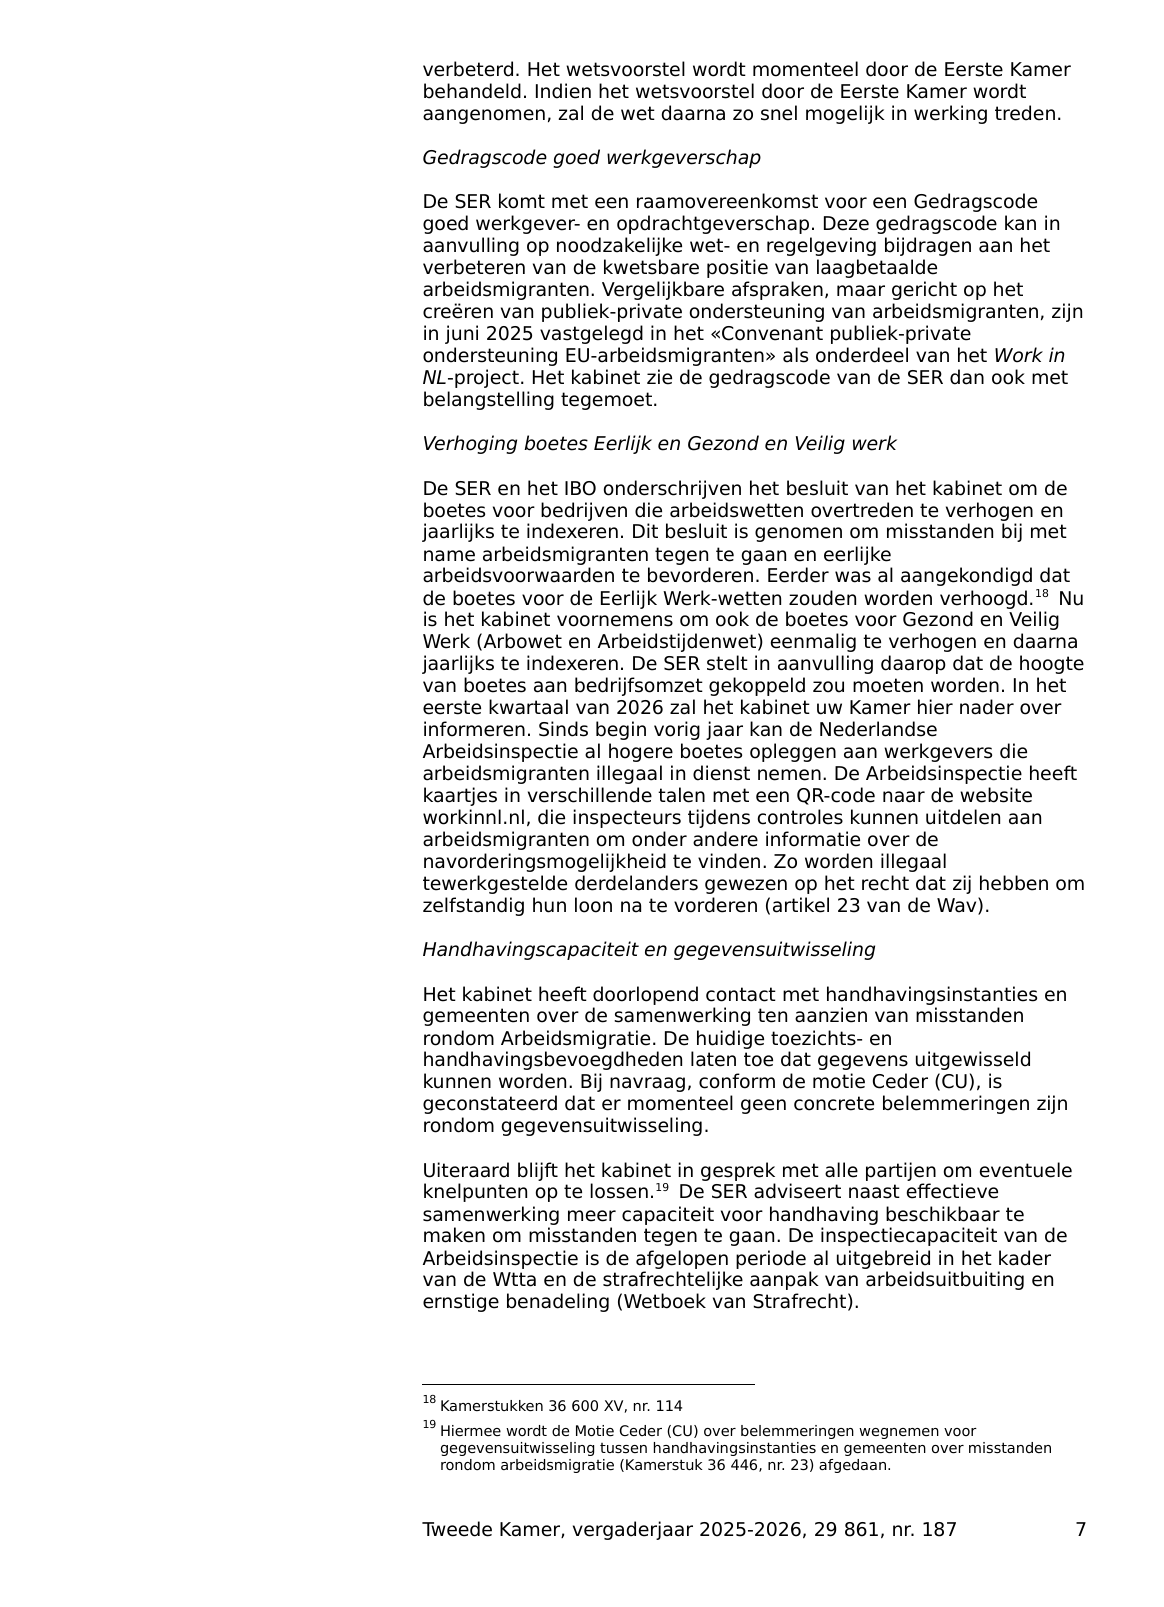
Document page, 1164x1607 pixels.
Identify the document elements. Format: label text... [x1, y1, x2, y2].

text Uiteraard blijft het kabinet in gesprek met alle partijen om eventuele knelpunten op te lossen. De SER adviseert naast effectieve samenwerking meer capaciteit voor handhaving beschikbaar te maken om misstanden tegen te gaan. De inspectiecapaciteit van de Arbeidsinspectie is de afgelopen periode al uitgebreid in het kader van de Wtta en de strafrechtelijke aanpak van arbeidsuitbuiting en ernstige benadeling (Wetboek van Strafrecht). [422, 1159, 1087, 1313]
text De SER en het IBO onderschrijven het besluit van het kabinet om de boetes voor bedrijven die arbeidswetten overtreden te verhogen en jaarlijks te indexeren. Dit besluit is genomen om misstanden bij met name arbeidsmigranten tegen te gaan en eerlijke arbeidsvoorwaarden te bevorderen. Eerder was al aangekondigd dat de boetes voor de Eerlijk Werk-wetten zouden worden verhoogd. Nu is het kabinet voornemens om ook de boetes voor Gezond en Veilig Werk (Arbowet en Arbeidstijdenwet) eenmalig te verhogen en daarna jaarlijks te indexeren. De SER stelt in aanvulling daarop dat de hoogte van boetes aan bedrijfsomzet gekoppeld zou moeten worden. In het eerste kwartaal van 2026 zal het kabinet uw Kamer hier nader over informeren. Sinds begin vorig jaar kan de Nederlandse Arbeidsinspectie al hogere boetes opleggen aan werkgevers die arbeidsmigranten illegaal in dienst nemen. De Arbeidsinspectie heeft kaartjes in verschillende talen met een QR-code naar de website workinnl.nl, die inspecteurs tijdens controles kunnen uitdelen aan arbeidsmigranten om onder andere informatie over de navorderingsmogelijkheid te vinden. Zo worden illegaal tewerkgestelde derdelanders gewezen op het recht dat zij hebben om zelfstandig hun loon na te vorderen (artikel 23 van de Wav). [422, 477, 1087, 917]
text Kamerstukken 36 600 XV, nr. 114 [422, 1393, 1087, 1416]
subtitle Handhavingscapaciteit en gegevensuitwisseling [422, 939, 1087, 961]
text Het kabinet heeft doorlopend contact met handhavingsinstanties en gemeenten over de samenwerking ten aanzien van misstanden rondom Arbeidsmigratie. De huidige toezichts- en handhavingsbevoegdheden laten toe dat gegevens uitgewisseld kunnen worden. Bij navraag, conform de motie Ceder (CU), is geconstateerd dat er momenteel geen concrete belemmeringen zijn rondom gegevensuitwisseling. [422, 983, 1087, 1137]
subtitle Verhoging boetes Eerlijk en Gezond en Veilig werk [422, 433, 1087, 455]
text verbeterd. Het wetsvoorstel wordt momenteel door de Eerste Kamer behandeld. Indien het wetsvoorstel door de Eerste Kamer wordt aangenomen, zal de wet daarna zo snel mogelijk in werking treden. [422, 59, 1087, 125]
text De SER komt met een raamovereenkomst voor een Gedragscode goed werkgever- en opdrachtgeverschap. Deze gedragscode kan in aanvulling op noodzakelijke wet- en regelgeving bijdragen aan het verbeteren van de kwetsbare positie van laagbetaalde arbeidsmigranten. Vergelijkbare afspraken, maar gericht op het creëren van publiek-private ondersteuning van arbeidsmigranten, zijn in juni 2025 vastgelegd in het «Convenant publiek-private ondersteuning EU-arbeidsmigranten» als onderdeel van het Work in NL-project. Het kabinet zie de gedragscode van de SER dan ook met belangstelling tegemoet. [422, 191, 1087, 411]
text Hiermee wordt de Motie Ceder (CU) over belemmeringen wegnemen voor gegevensuitwisseling tussen handhavingsinstanties en gemeenten over misstanden rondom arbeidsmigratie (Kamerstuk 36 446, nr. 23) afgedaan. [422, 1418, 1087, 1474]
subtitle Gedragscode goed werkgeverschap [422, 147, 1087, 169]
